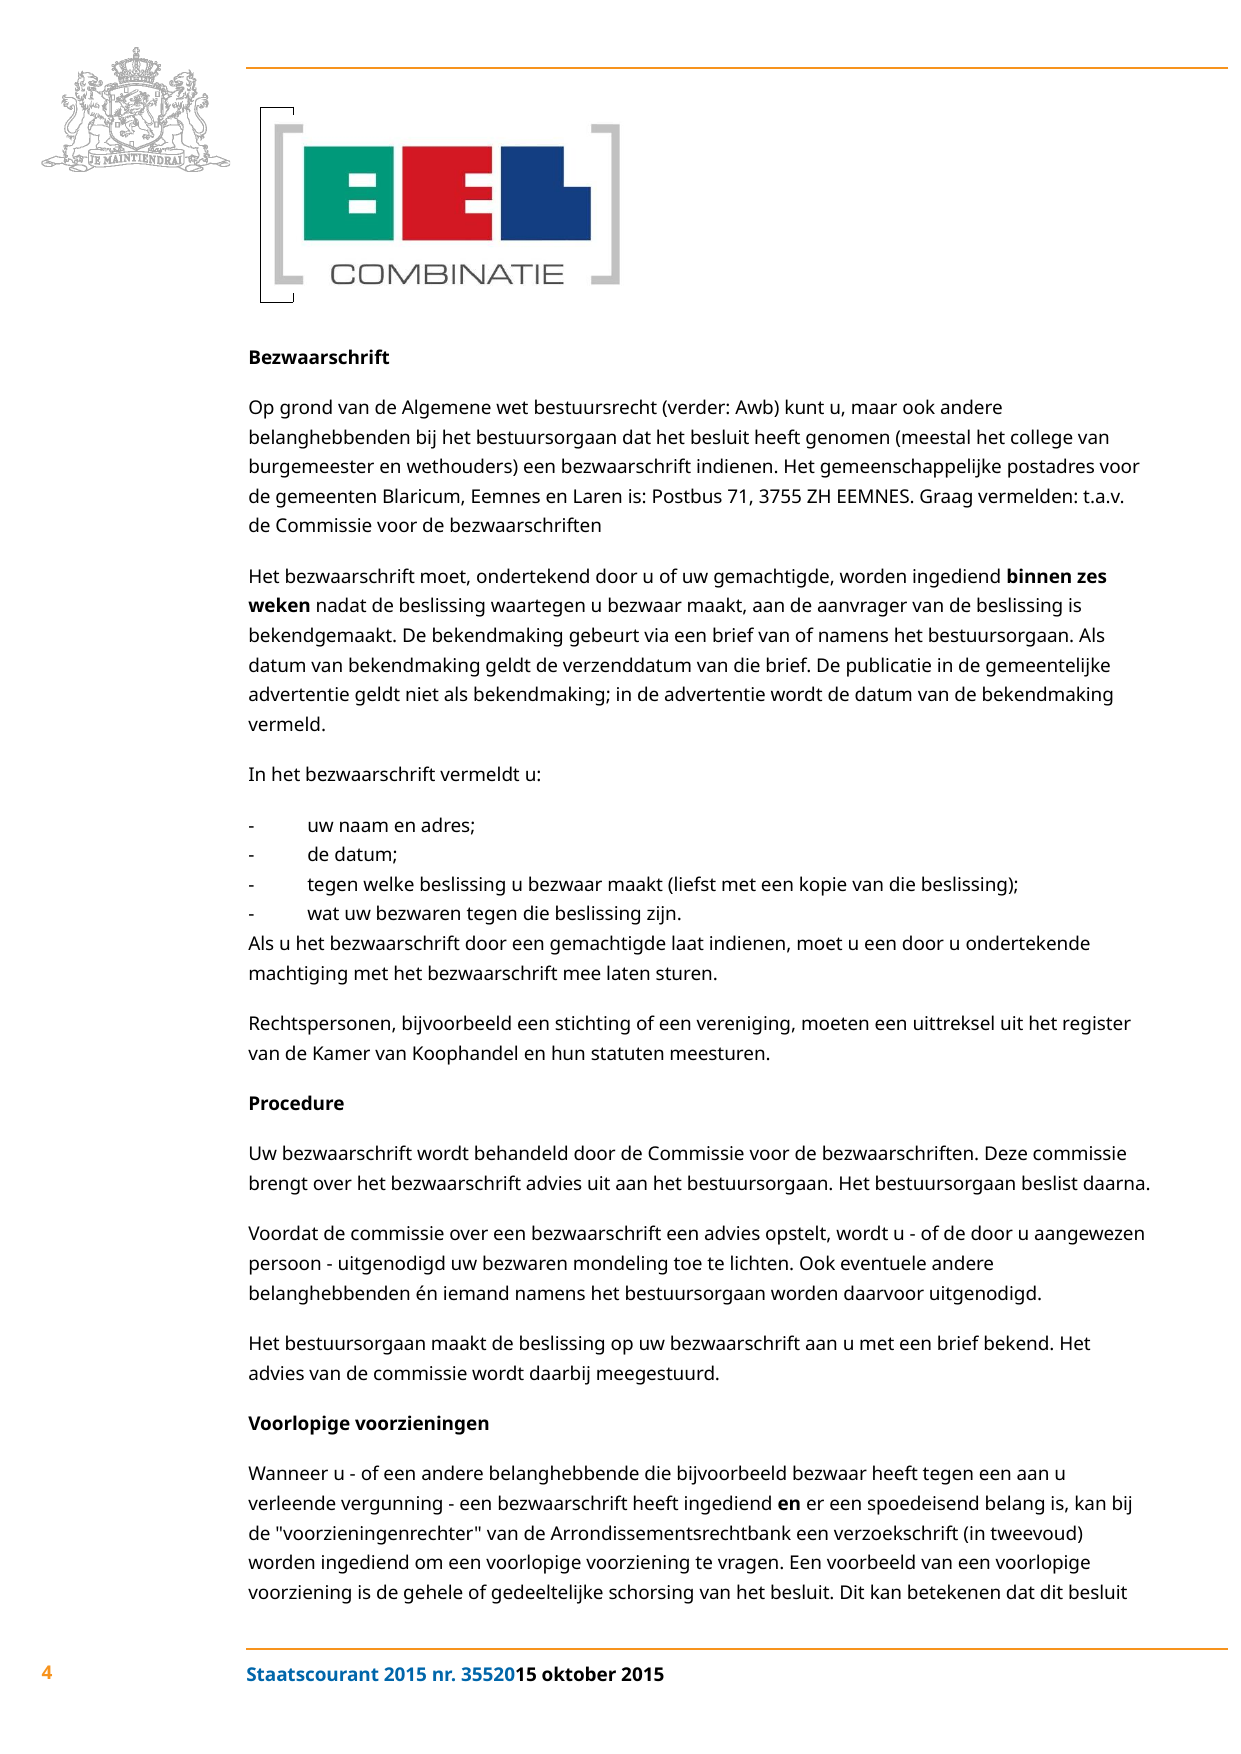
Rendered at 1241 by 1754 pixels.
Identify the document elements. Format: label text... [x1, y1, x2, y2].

text Het bezwaarschrift moet, ondertekend door u of uw gemachtigde, worden ingediend binnen zes weken nadat de beslissing waartegen u bezwaar maakt, aan de aanvrager van de beslissing is bekendgemaakt. De bekendmaking gebeurt via een brief van of namens het bestuursorgaan. Als datum van bekendmaking geldt de verzenddatum van die brief. De publicatie in de gemeentelijke advertentie geldt niet als bekendmaking; in de advertentie wordt de datum van de bekendmaking vermeld. [248, 563, 1152, 737]
list uw naam en adres; [248, 812, 1152, 838]
list wat uw bezwaren tegen die beslissing zijn. [248, 901, 1152, 926]
text Bezwaarschrift [248, 344, 1152, 370]
list tegen welke beslissing u bezwaar maakt (liefst met een kopie van die beslissing); [248, 871, 1152, 897]
text Voorlopige voorzieningen [248, 1410, 1152, 1436]
text Rechtspersonen, bijvoorbeeld een stichting of een vereniging, moeten een uittreksel uit het register van de Kamer van Koophandel en hun statuten meesturen. [248, 1010, 1152, 1066]
text Uw bezwaarschrift wordt behandeld door de Commissie voor de bezwaarschriften. Deze commissie brengt over het bezwaarschrift advies uit aan het bestuursorgaan. Het bestuursorgaan beslist daarna. [248, 1141, 1152, 1196]
text Het bestuursorgaan maakt de beslissing op uw bezwaarschrift aan u met een brief bekend. Het advies van de commissie wordt daarbij meegestuurd. [248, 1330, 1152, 1386]
text Procedure [248, 1090, 1152, 1116]
text Als u het bezwaarschrift door een gemachtigde laat indienen, moet u een door u ondertekende machtiging met het bezwaarschrift mee laten sturen. [248, 930, 1152, 986]
text In het bezwaarschrift vermeldt u: [248, 761, 1152, 787]
picture [41, 47, 231, 172]
text Voordat de commissie over een bezwaarschrift een advies opstelt, wordt u - of de door u aangewezen persoon - uitgenodigd uw bezwaren mondeling toe te lichten. Ook eventuele andere belanghebbenden én iemand namens het bestuursorgaan worden daarvoor uitgenodigd. [248, 1221, 1152, 1306]
text Op grond van de Algemene wet bestuursrecht (verder: Awb) kunt u, maar ook andere belanghebbenden bij het bestuursorgaan dat het besluit heeft genomen (meestal het college van burgemeester en wethouders) een bezwaarschrift indienen. Het gemeenschappelijke postadres voor de gemeenten Blaricum, Eemnes en Laren is: Postbus 71, 3755 ZH EEMNES. Graag vermelden: t.a.v. de Commissie voor de bezwaarschriften [248, 394, 1152, 538]
text Wanneer u - of een andere belanghebbende die bijvoorbeeld bezwaar heeft tegen een aan u verleende vergunning - een bezwaarschrift heeft ingediend en er een spoedeisend belang is, kan bij de "voorzieningenrechter" van de Arrondissementsrechtbank een verzoekschrift (in tweevoud) worden ingediend om een voorlopige voorziening te vragen. Een voorbeeld van een voorlopige voorziening is de gehele of gedeeltelijke schorsing van het besluit. Dit kan betekenen dat dit besluit [248, 1461, 1152, 1605]
picture [268, 115, 625, 293]
list de datum; [248, 841, 1152, 867]
